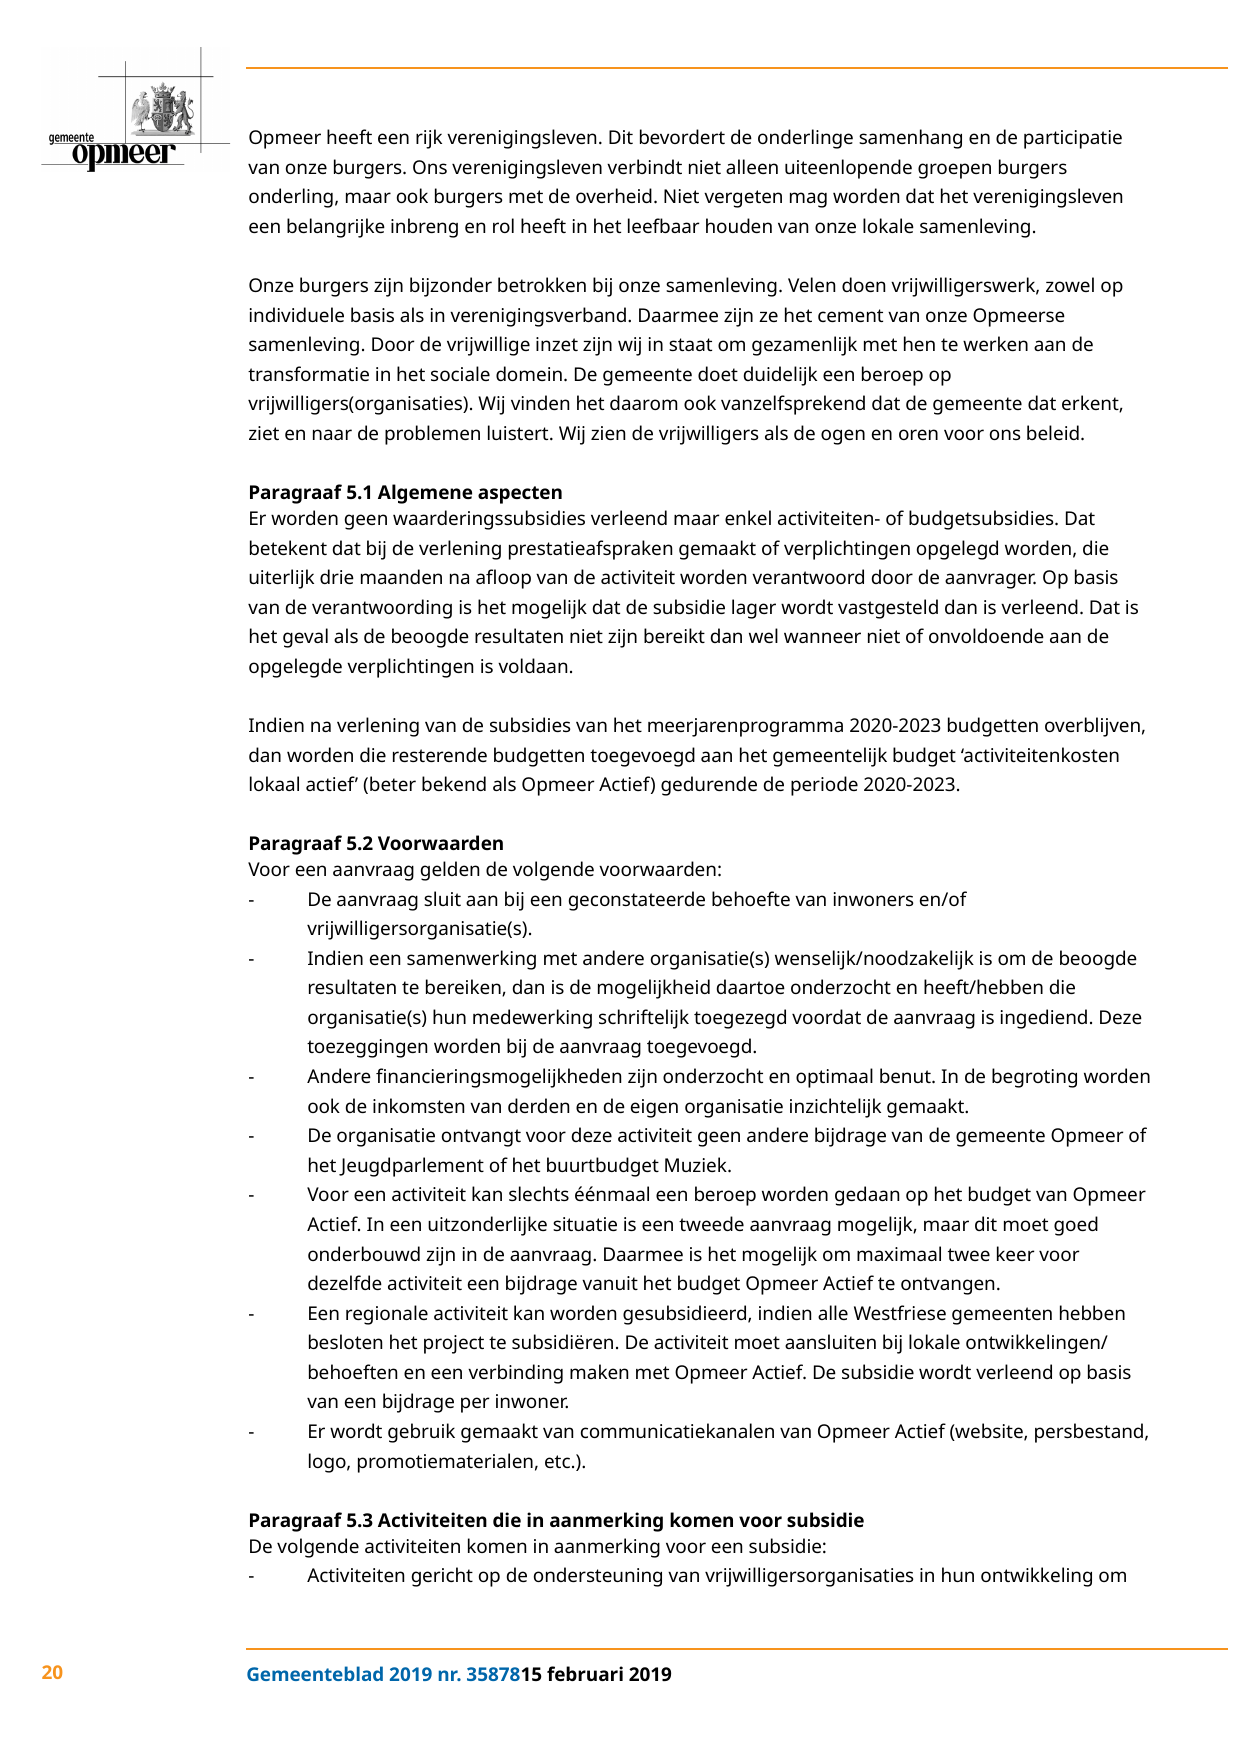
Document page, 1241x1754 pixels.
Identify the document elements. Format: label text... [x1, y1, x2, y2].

list Er wordt gebruik gemaakt van communicatiekanalen van Opmeer Actief (website, persbestand, logo, promotiematerialen, etc.). [248, 1418, 1152, 1474]
list Activiteiten gericht op de ondersteuning van vrijwilligersorganisaties in hun ontwikkeling om [248, 1562, 1152, 1588]
text Voor een aanvraag gelden de volgende voorwaarden: [248, 856, 1152, 882]
text Paragraaf 5.3 Activiteiten die in aanmerking komen voor subsidie [248, 1507, 1152, 1533]
text Paragraaf 5.2 Voorwaarden [248, 831, 1152, 856]
list De aanvraag sluit aan bij een geconstateerde behoefte van inwoners en/of vrijwilligersorganisatie(s). [248, 886, 1152, 941]
list De organisatie ontvangt voor deze activiteit geen andere bijdrage van de gemeente Opmeer of het Jeugdparlement of het buurtbudget Muziek. [248, 1122, 1152, 1178]
text Er worden geen waarderingssubsidies verleend maar enkel activiteiten- of budgetsubsidies. Dat betekent dat bij de verlening prestatieafspraken gemaakt of verplichtingen opgelegd worden, die uiterlijk drie maanden na afloop van de activiteit worden verantwoord door de aanvrager. Op basis van de verantwoording is het mogelijk dat de subsidie lager wordt vastgesteld dan is verleend. Dat is het geval als de beoogde resultaten niet zijn bereikt dan wel wanneer niet of onvoldoende aan de opgelegde verplichtingen is voldaan. [248, 505, 1152, 679]
text Opmeer heeft een rijk verenigingsleven. Dit bevordert de onderlinge samenhang en de participatie van onze burgers. Ons verenigingsleven verbindt niet alleen uiteenlopende groepen burgers onderling, maar ook burgers met de overheid. Niet vergeten mag worden dat het verenigingsleven een belangrijke inbreng en rol heeft in het leefbaar houden van onze lokale samenleving. [248, 124, 1152, 239]
picture [41, 47, 231, 172]
text Onze burgers zijn bijzonder betrokken bij onze samenleving. Velen doen vrijwilligerswerk, zowel op individuele basis als in verenigingsverband. Daarmee zijn ze het cement van onze Opmeerse samenleving. Door de vrijwillige inzet zijn wij in staat om gezamenlijk met hen te werken aan de transformatie in het sociale domein. De gemeente doet duidelijk een beroep op vrijwilligers(organisaties). Wij vinden het daarom ook vanzelfsprekend dat de gemeente dat erkent, ziet en naar de problemen luistert. Wij zien de vrijwilligers als de ogen en oren voor ons beleid. [248, 272, 1152, 446]
text De volgende activiteiten komen in aanmerking voor een subsidie: [248, 1533, 1152, 1558]
text Paragraaf 5.1 Algemene aspecten [248, 479, 1152, 505]
list Indien een samenwerking met andere organisatie(s) wenselijk/noodzakelijk is om de beoogde resultaten te bereiken, dan is de mogelijkheid daartoe onderzocht en heeft/hebben die organisatie(s) hun medewerking schriftelijk toegezegd voordat de aanvraag is ingediend. Deze toezeggingen worden bij de aanvraag toegevoegd. [248, 945, 1152, 1059]
list Voor een activiteit kan slechts éénmaal een beroep worden gedaan op het budget van Opmeer Actief. In een uitzonderlijke situatie is een tweede aanvraag mogelijk, maar dit moet goed onderbouwd zijn in de aanvraag. Daarmee is het mogelijk om maximaal twee keer voor dezelfde activiteit een bijdrage vanuit het budget Opmeer Actief te ontvangen. [248, 1182, 1152, 1296]
list Een regionale activiteit kan worden gesubsidieerd, indien alle Westfriese gemeenten hebben besloten het project te subsidiëren. De activiteit moet aansluiten bij lokale ontwikkelingen/ behoeften en een verbinding maken met Opmeer Actief. De subsidie wordt verleend op basis van een bijdrage per inwoner. [248, 1300, 1152, 1414]
list Andere financieringsmogelijkheden zijn onderzocht en optimaal benut. In de begroting worden ook de inkomsten van derden en de eigen organisatie inzichtelijk gemaakt. [248, 1063, 1152, 1119]
text Indien na verlening van de subsidies van het meerjarenprogramma 2020-2023 budgetten overblijven, dan worden die resterende budgetten toegevoegd aan het gemeentelijk budget ‘activiteitenkosten lokaal actief’ (beter bekend als Opmeer Actief) gedurende de periode 2020-2023. [248, 712, 1152, 797]
